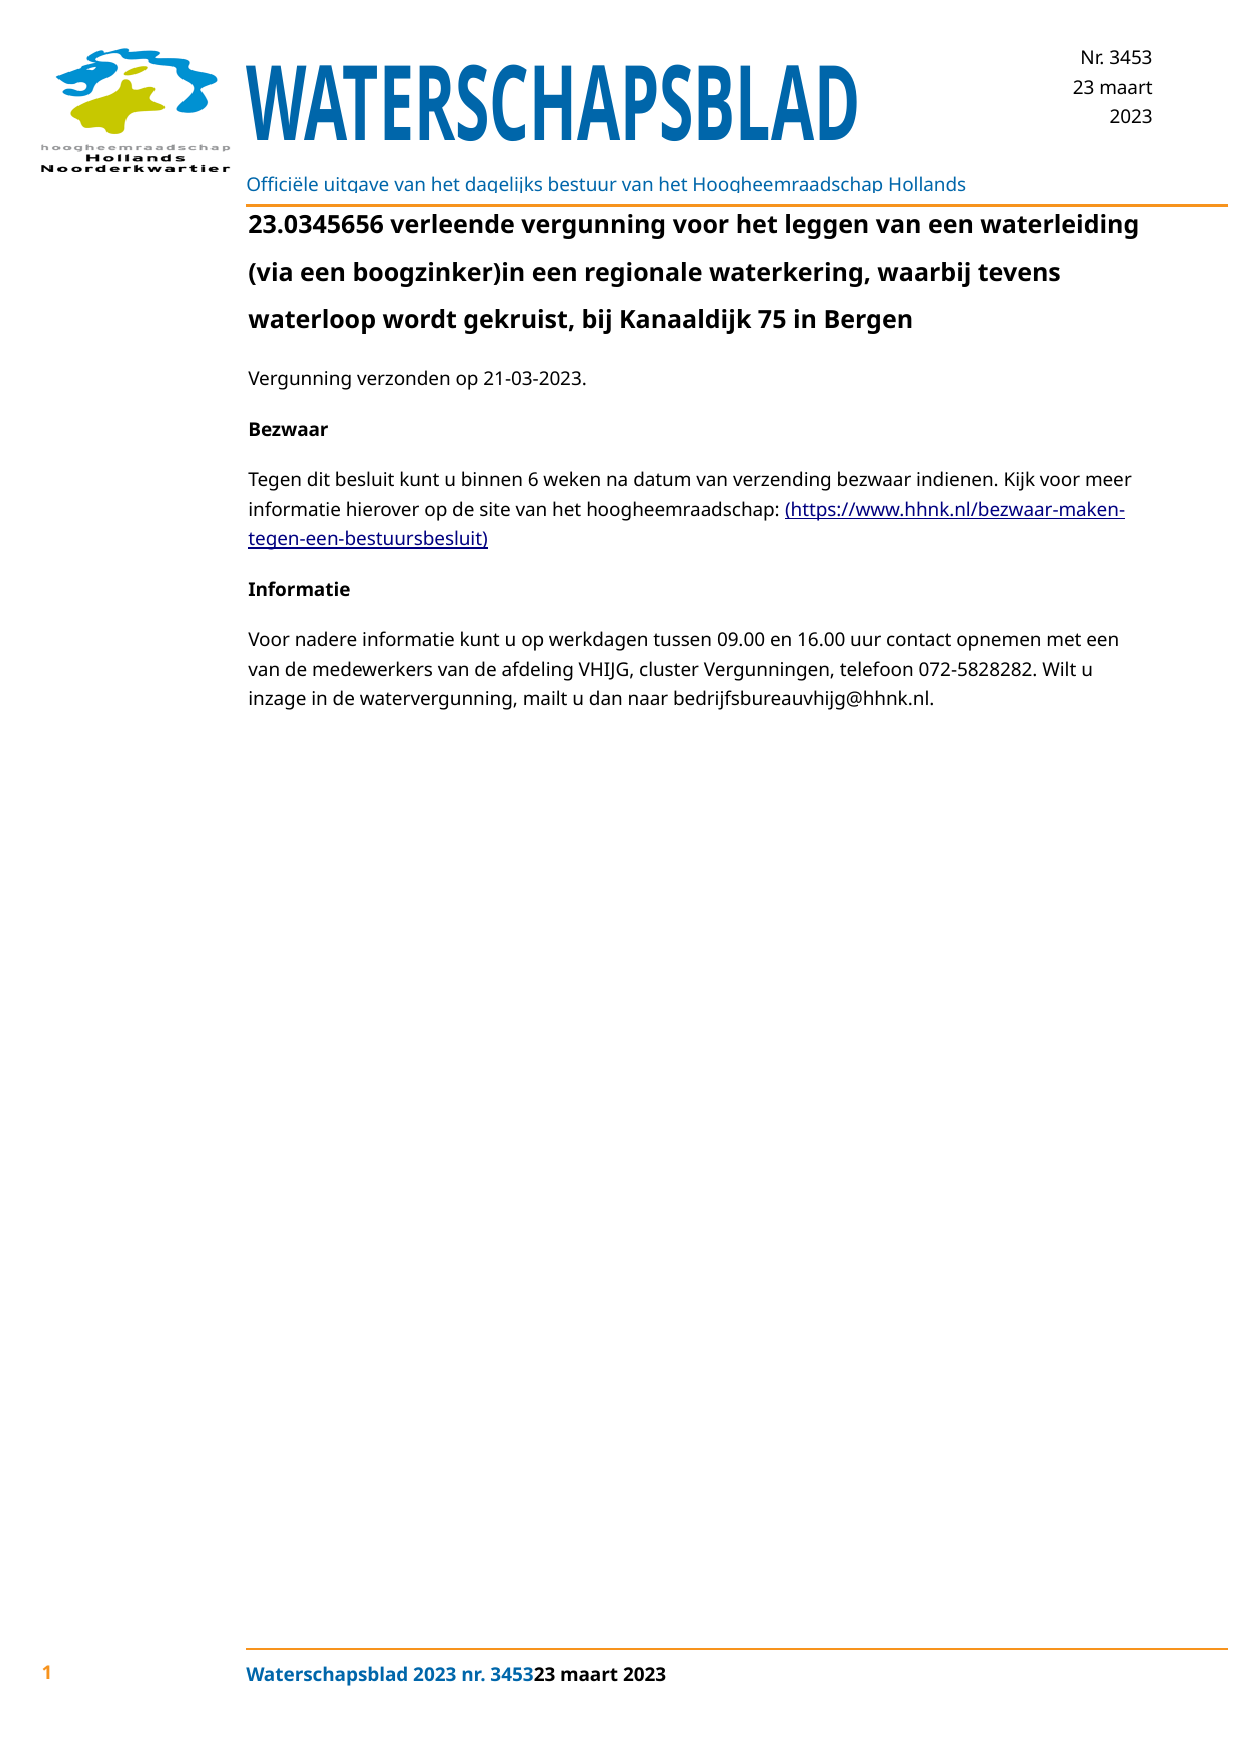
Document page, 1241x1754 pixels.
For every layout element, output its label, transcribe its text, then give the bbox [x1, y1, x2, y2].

picture [41, 47, 231, 172]
text Bezwaar [248, 416, 1152, 442]
text Tegen dit besluit kunt u binnen 6 weken na datum van verzending bezwaar indienen. Kijk voor meer informatie hierover op de site van het hoogheemraadschap: (https://www.hhnk.nl/bezwaar-maken-tegen-een-bestuursbesluit) [248, 466, 1152, 551]
text Vergunning verzonden op 21-03-2023. [248, 366, 1152, 391]
text Informatie [248, 576, 1152, 602]
text 23.0345656 verleende vergunning voor het leggen van een waterleiding (via een boogzinker)in een regionale waterkering, waarbij tevens waterloop wordt gekruist, bij Kanaaldijk 75 in Bergen [248, 207, 1152, 336]
text Voor nadere informatie kunt u op werkdagen tussen 09.00 en 16.00 uur contact opnemen met een van de medewerkers van de afdeling VHIJG, cluster Vergunningen, telefoon 072-5828282. Wilt u inzage in de watervergunning, mailt u dan naar bedrijfsbureauvhijg@hhnk.nl. [248, 626, 1152, 711]
